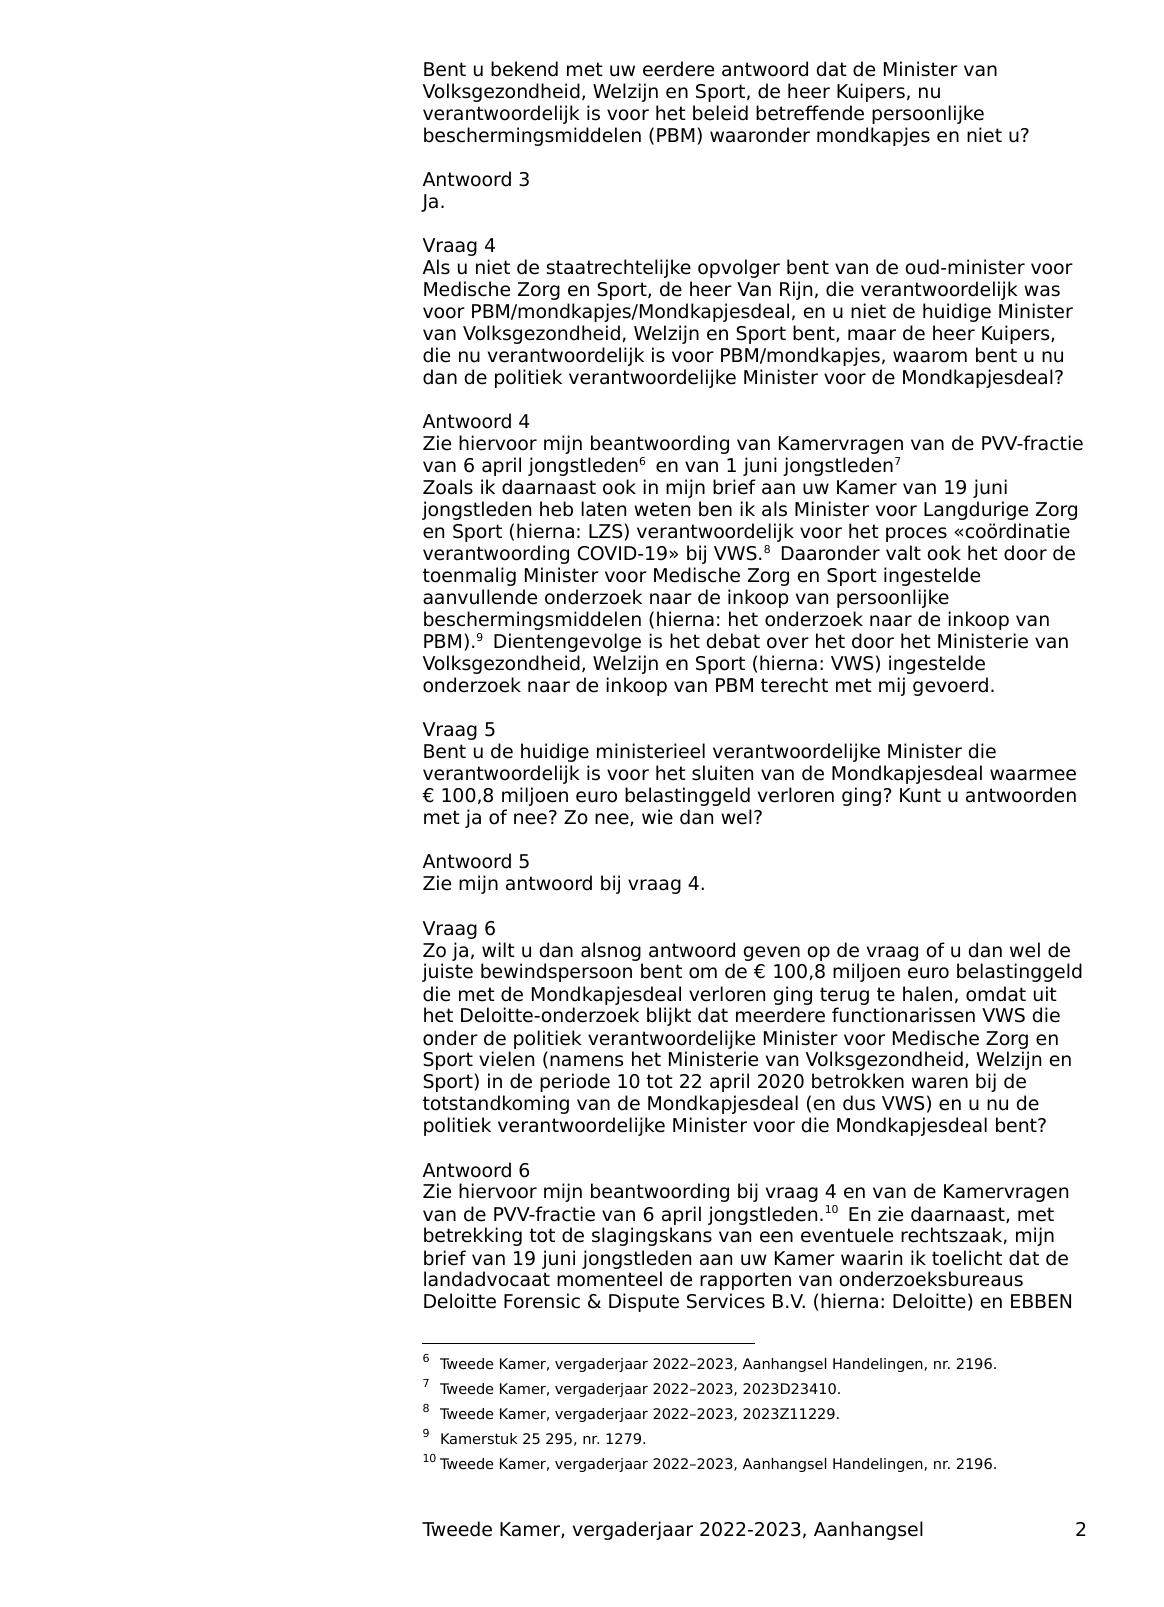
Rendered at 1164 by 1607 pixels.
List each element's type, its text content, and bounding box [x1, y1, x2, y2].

text Zo ja, wilt u dan alsnog antwoord geven op de vraag of u dan wel de juiste bewindspersoon bent om de € 100,8 miljoen euro belastinggeld die met de Mondkapjesdeal verloren ging terug te halen, omdat uit het Deloitte-onderzoek blijkt dat meerdere functionarissen VWS die onder de politiek verantwoordelijke Minister voor Medische Zorg en Sport vielen (namens het Ministerie van Volksgezondheid, Welzijn en Sport) in de periode 10 tot 22 april 2020 betrokken waren bij de totstandkoming van de Mondkapjesdeal (en dus VWS) en u nu de politiek verantwoordelijke Minister voor die Mondkapjesdeal bent? [422, 939, 1087, 1137]
text Bent u bekend met uw eerdere antwoord dat de Minister van Volksgezondheid, Welzijn en Sport, de heer Kuipers, nu verantwoordelijk is voor het beleid betreffende persoonlijke beschermingsmiddelen (PBM) waaronder mondkapjes en niet u? [422, 59, 1087, 147]
text Als u niet de staatrechtelijke opvolger bent van de oud-minister voor Medische Zorg en Sport, de heer Van Rijn, die verantwoordelijk was voor PBM/mondkapjes/Mondkapjesdeal, en u niet de huidige Minister van Volksgezondheid, Welzijn en Sport bent, maar de heer Kuipers, die nu verantwoordelijk is voor PBM/mondkapjes, waarom bent u nu dan de politiek verantwoordelijke Minister voor de Mondkapjesdeal? [422, 257, 1087, 389]
text Antwoord 5 [422, 851, 1087, 873]
text Tweede Kamer, vergaderjaar 2022–2023, 2023D23410. [422, 1377, 1087, 1399]
text Tweede Kamer, vergaderjaar 2022–2023, 2023Z11229. [422, 1402, 1087, 1424]
text Tweede Kamer, vergaderjaar 2022–2023, Aanhangsel Handelingen, nr. 2196. [422, 1352, 1087, 1374]
text Antwoord 6 [422, 1159, 1087, 1181]
text Tweede Kamer, vergaderjaar 2022–2023, Aanhangsel Handelingen, nr. 2196. [422, 1452, 1087, 1474]
text Kamerstuk 25 295, nr. 1279. [422, 1427, 1087, 1449]
text Vraag 4 [422, 235, 1087, 257]
text Zie hiervoor mijn beantwoording bij vraag 4 en van de Kamervragen van de PVV-fractie van 6 april jongstleden. En zie daarnaast, met betrekking tot de slagingskans van een eventuele rechtszaak, mijn brief van 19 juni jongstleden aan uw Kamer waarin ik toelicht dat de landadvocaat momenteel de rapporten van onderzoeksbureaus Deloitte Forensic & Dispute Services B.V. (hierna: Deloitte) en EBBEN [422, 1181, 1087, 1313]
text Antwoord 4 [422, 411, 1087, 433]
text Vraag 6 [422, 917, 1087, 939]
text Ja. [422, 191, 1087, 213]
text Zie hiervoor mijn beantwoording van Kamervragen van de PVV-fractie van 6 april jongstleden en van 1 juni jongstleden [422, 433, 1087, 477]
text Bent u de huidige ministerieel verantwoordelijke Minister die verantwoordelijk is voor het sluiten van de Mondkapjesdeal waarmee € 100,8 miljoen euro belastinggeld verloren ging? Kunt u antwoorden met ja of nee? Zo nee, wie dan wel? [422, 741, 1087, 829]
text Zoals ik daarnaast ook in mijn brief aan uw Kamer van 19 juni jongstleden heb laten weten ben ik als Minister voor Langdurige Zorg en Sport (hierna: LZS) verantwoordelijk voor het proces «coördinatie verantwoording COVID-19» bij VWS. Daaronder valt ook het door de toenmalig Minister voor Medische Zorg en Sport ingestelde aanvullende onderzoek naar de inkoop van persoonlijke beschermingsmiddelen (hierna: het onderzoek naar de inkoop van PBM). Dientengevolge is het debat over het door het Ministerie van Volksgezondheid, Welzijn en Sport (hierna: VWS) ingestelde onderzoek naar de inkoop van PBM terecht met mij gevoerd. [422, 477, 1087, 697]
text Vraag 5 [422, 719, 1087, 741]
text Antwoord 3 [422, 169, 1087, 191]
text Zie mijn antwoord bij vraag 4. [422, 873, 1087, 895]
